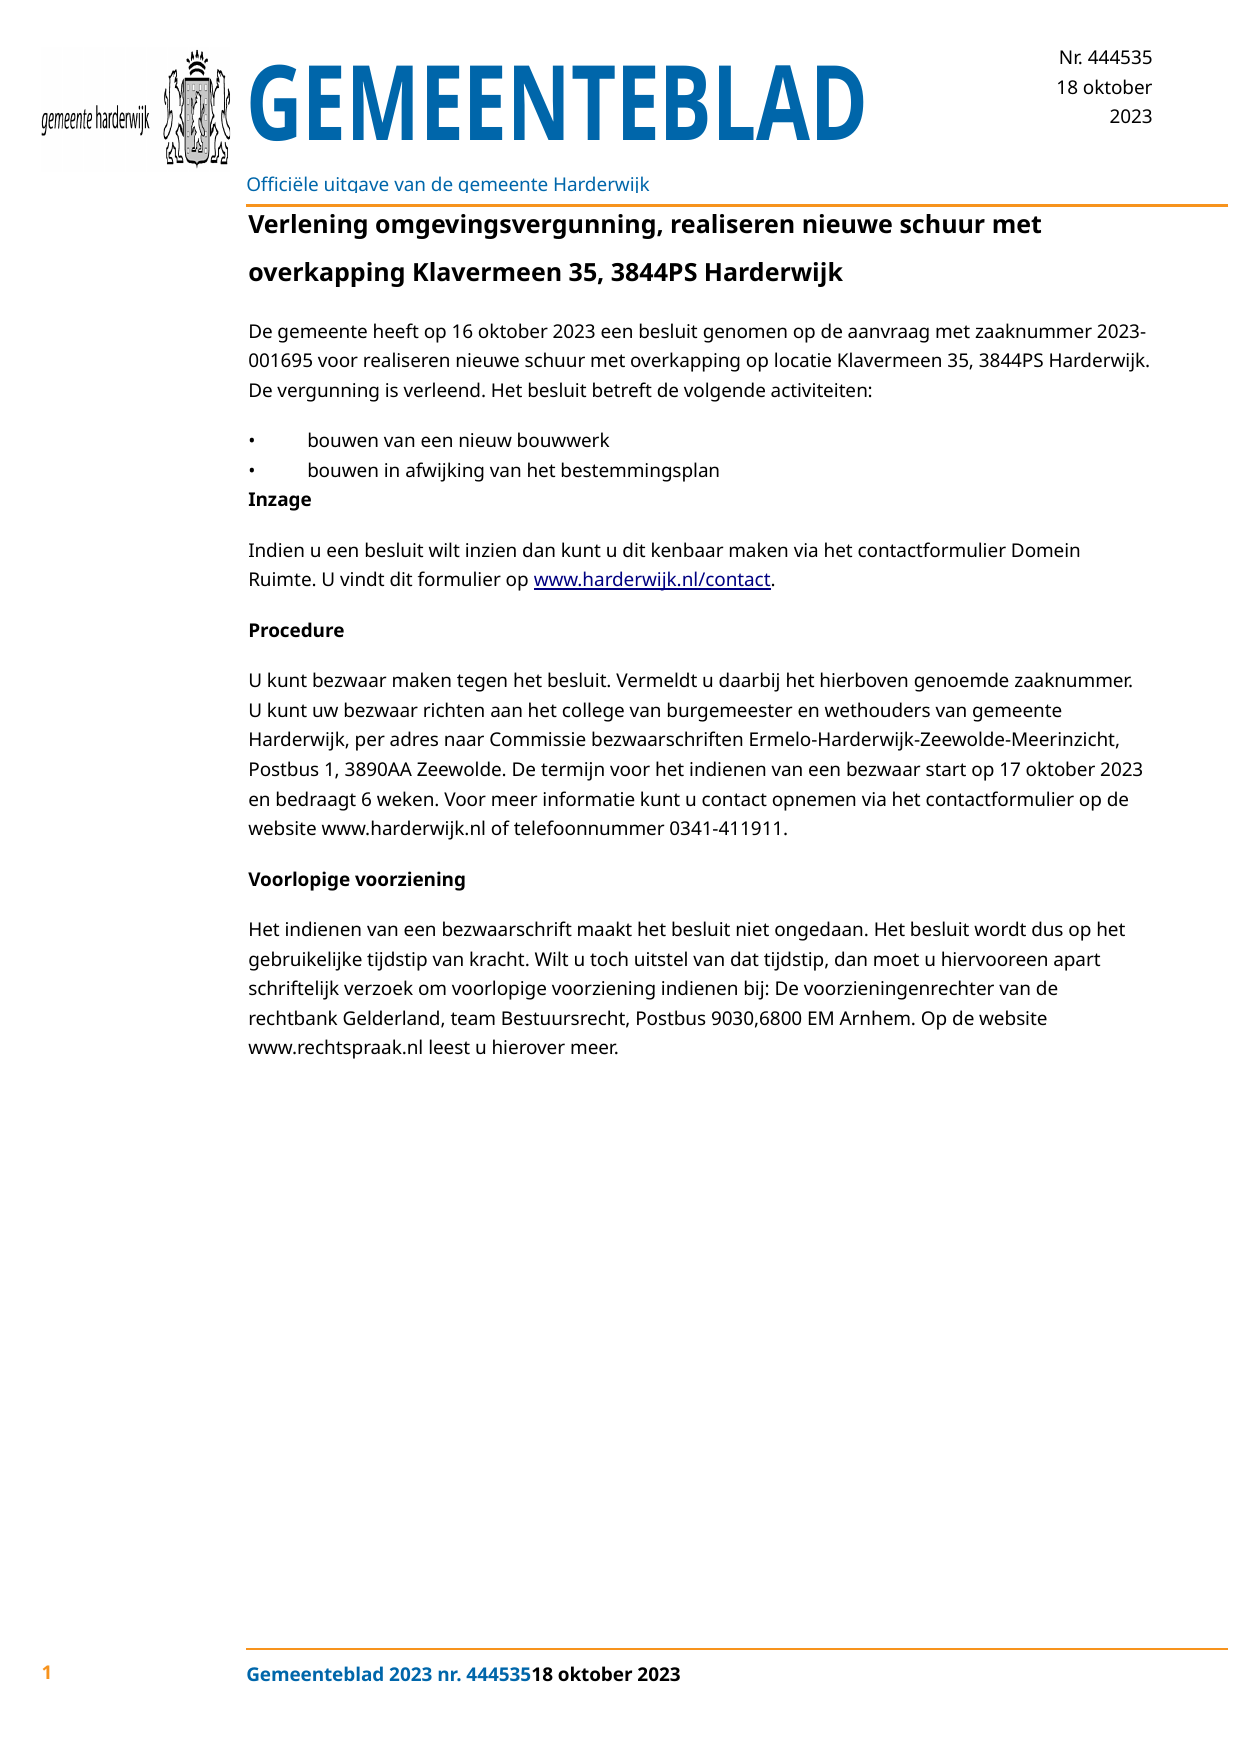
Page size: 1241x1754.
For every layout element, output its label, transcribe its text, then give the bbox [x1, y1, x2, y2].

text Voorlopige voorziening [248, 866, 1152, 892]
list bouwen in afwijking van het bestemmingsplan [248, 457, 1152, 483]
text Het indienen van een bezwaarschrift maakt het besluit niet ongedaan. Het besluit wordt dus op het gebruikelijke tijdstip van kracht. Wilt u toch uitstel van dat tijdstip, dan moet u hiervooreen apart schriftelijk verzoek om voorlopige voorziening indienen bij: De voorzieningenrechter van de rechtbank Gelderland, team Bestuursrecht, Postbus 9030,6800 EM Arnhem. Op de website www.rechtspraak.nl leest u hierover meer. [248, 916, 1152, 1060]
text Procedure [248, 617, 1152, 643]
text Inzage [248, 487, 1152, 512]
text U kunt bezwaar maken tegen het besluit. Vermeldt u daarbij het hierboven genoemde zaaknummer. U kunt uw bezwaar richten aan het college van burgemeester en wethouders van gemeente Harderwijk, per adres naar Commissie bezwaarschriften Ermelo-Harderwijk-Zeewolde-Meerinzicht, Postbus 1, 3890AA Zeewolde. De termijn voor het indienen van een bezwaar start op 17 oktober 2023 en bedraagt 6 weken. Voor meer informatie kunt u contact opnemen via het contactformulier op de website www.harderwijk.nl of telefoonnummer 0341-411911. [248, 667, 1152, 841]
list bouwen van een nieuw bouwwerk [248, 427, 1152, 453]
picture [41, 47, 231, 172]
text Indien u een besluit wilt inzien dan kunt u dit kenbaar maken via het contactformulier Domein Ruimte. U vindt dit formulier op www.harderwijk.nl/contact. [248, 537, 1152, 592]
text De gemeente heeft op 16 oktober 2023 een besluit genomen op de aanvraag met zaaknummer 2023-001695 voor realiseren nieuwe schuur met overkapping op locatie Klavermeen 35, 3844PS Harderwijk. De vergunning is verleend. Het besluit betreft de volgende activiteiten: [248, 318, 1152, 403]
text Verlening omgevingsvergunning, realiseren nieuwe schuur met overkapping Klavermeen 35, 3844PS Harderwijk [248, 207, 1152, 288]
